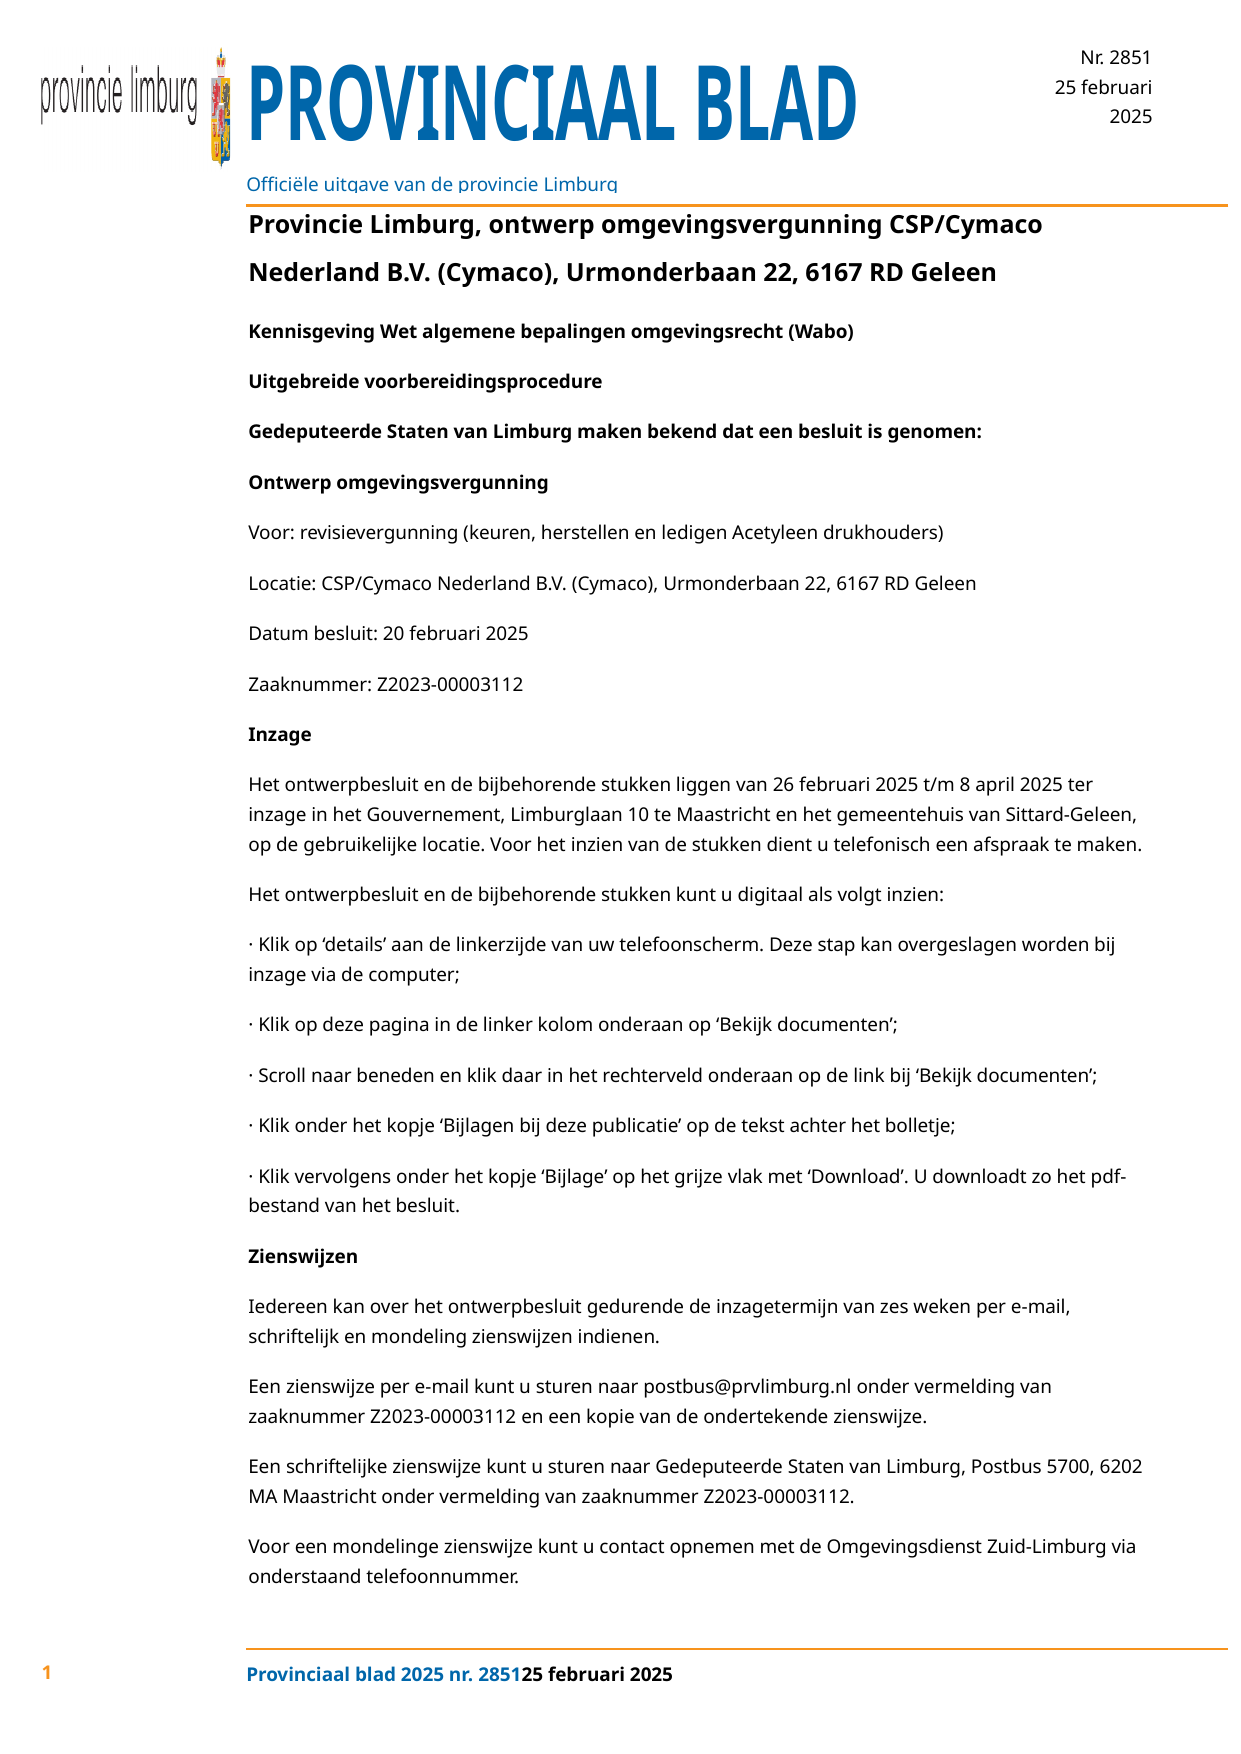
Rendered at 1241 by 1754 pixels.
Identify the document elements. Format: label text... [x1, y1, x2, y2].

text Provincie Limburg, ontwerp omgevingsvergunning CSP/Cymaco Nederland B.V. (Cymaco), Urmonderbaan 22, 6167 RD Geleen [248, 207, 1152, 288]
text Iedereen kan over het ontwerpbesluit gedurende de inzagetermijn van zes weken per e-mail, schriftelijk en mondeling zienswijzen indienen. [248, 1293, 1152, 1349]
text Ontwerp omgevingsvergunning [248, 469, 1152, 495]
text · Scroll naar beneden en klik daar in het rechterveld onderaan op de link bij ‘Bekijk documenten’; [248, 1062, 1152, 1088]
text Zienswijzen [248, 1243, 1152, 1269]
text Locatie: CSP/Cymaco Nederland B.V. (Cymaco), Urmonderbaan 22, 6167 RD Geleen [248, 570, 1152, 596]
text Uitgebreide voorbereidingsprocedure [248, 368, 1152, 394]
text · Klik op ‘details’ aan de linkerzijde van uw telefoonscherm. Deze stap kan overgeslagen worden bij inzage via de computer; [248, 932, 1152, 987]
text Voor een mondelinge zienswijze kunt u contact opnemen met de Omgevingsdienst Zuid-Limburg via onderstaand telefoonnummer. [248, 1533, 1152, 1589]
text Inzage [248, 721, 1152, 747]
text · Klik vervolgens onder het kopje ‘Bijlage’ op het grijze vlak met ‘Download’. U downloadt zo het pdf-bestand van het besluit. [248, 1163, 1152, 1218]
text Zaaknummer: Z2023-00003112 [248, 671, 1152, 697]
text Kennisgeving Wet algemene bepalingen omgevingsrecht (Wabo) [248, 318, 1152, 344]
text Voor: revisievergunning (keuren, herstellen en ledigen Acetyleen drukhouders) [248, 519, 1152, 545]
picture [41, 47, 231, 172]
text Het ontwerpbesluit en de bijbehorende stukken kunt u digitaal als volgt inzien: [248, 881, 1152, 907]
text Een zienswijze per e-mail kunt u sturen naar postbus@prvlimburg.nl onder vermelding van zaaknummer Z2023-00003112 en een kopie van de ondertekende zienswijze. [248, 1373, 1152, 1429]
text Het ontwerpbesluit en de bijbehorende stukken liggen van 26 februari 2025 t/m 8 april 2025 ter inzage in het Gouvernement, Limburglaan 10 te Maastricht en het gemeentehuis van Sittard-Geleen, op de gebruikelijke locatie. Voor het inzien van de stukken dient u telefonisch een afspraak te maken. [248, 772, 1152, 857]
text · Klik op deze pagina in de linker kolom onderaan op ‘Bekijk documenten’; [248, 1012, 1152, 1037]
text · Klik onder het kopje ‘Bijlagen bij deze publicatie’ op de tekst achter het bolletje; [248, 1112, 1152, 1138]
text Een schriftelijke zienswijze kunt u sturen naar Gedeputeerde Staten van Limburg, Postbus 5700, 6202 MA Maastricht onder vermelding van zaaknummer Z2023-00003112. [248, 1453, 1152, 1509]
text Datum besluit: 20 februari 2025 [248, 620, 1152, 646]
text Gedeputeerde Staten van Limburg maken bekend dat een besluit is genomen: [248, 419, 1152, 444]
